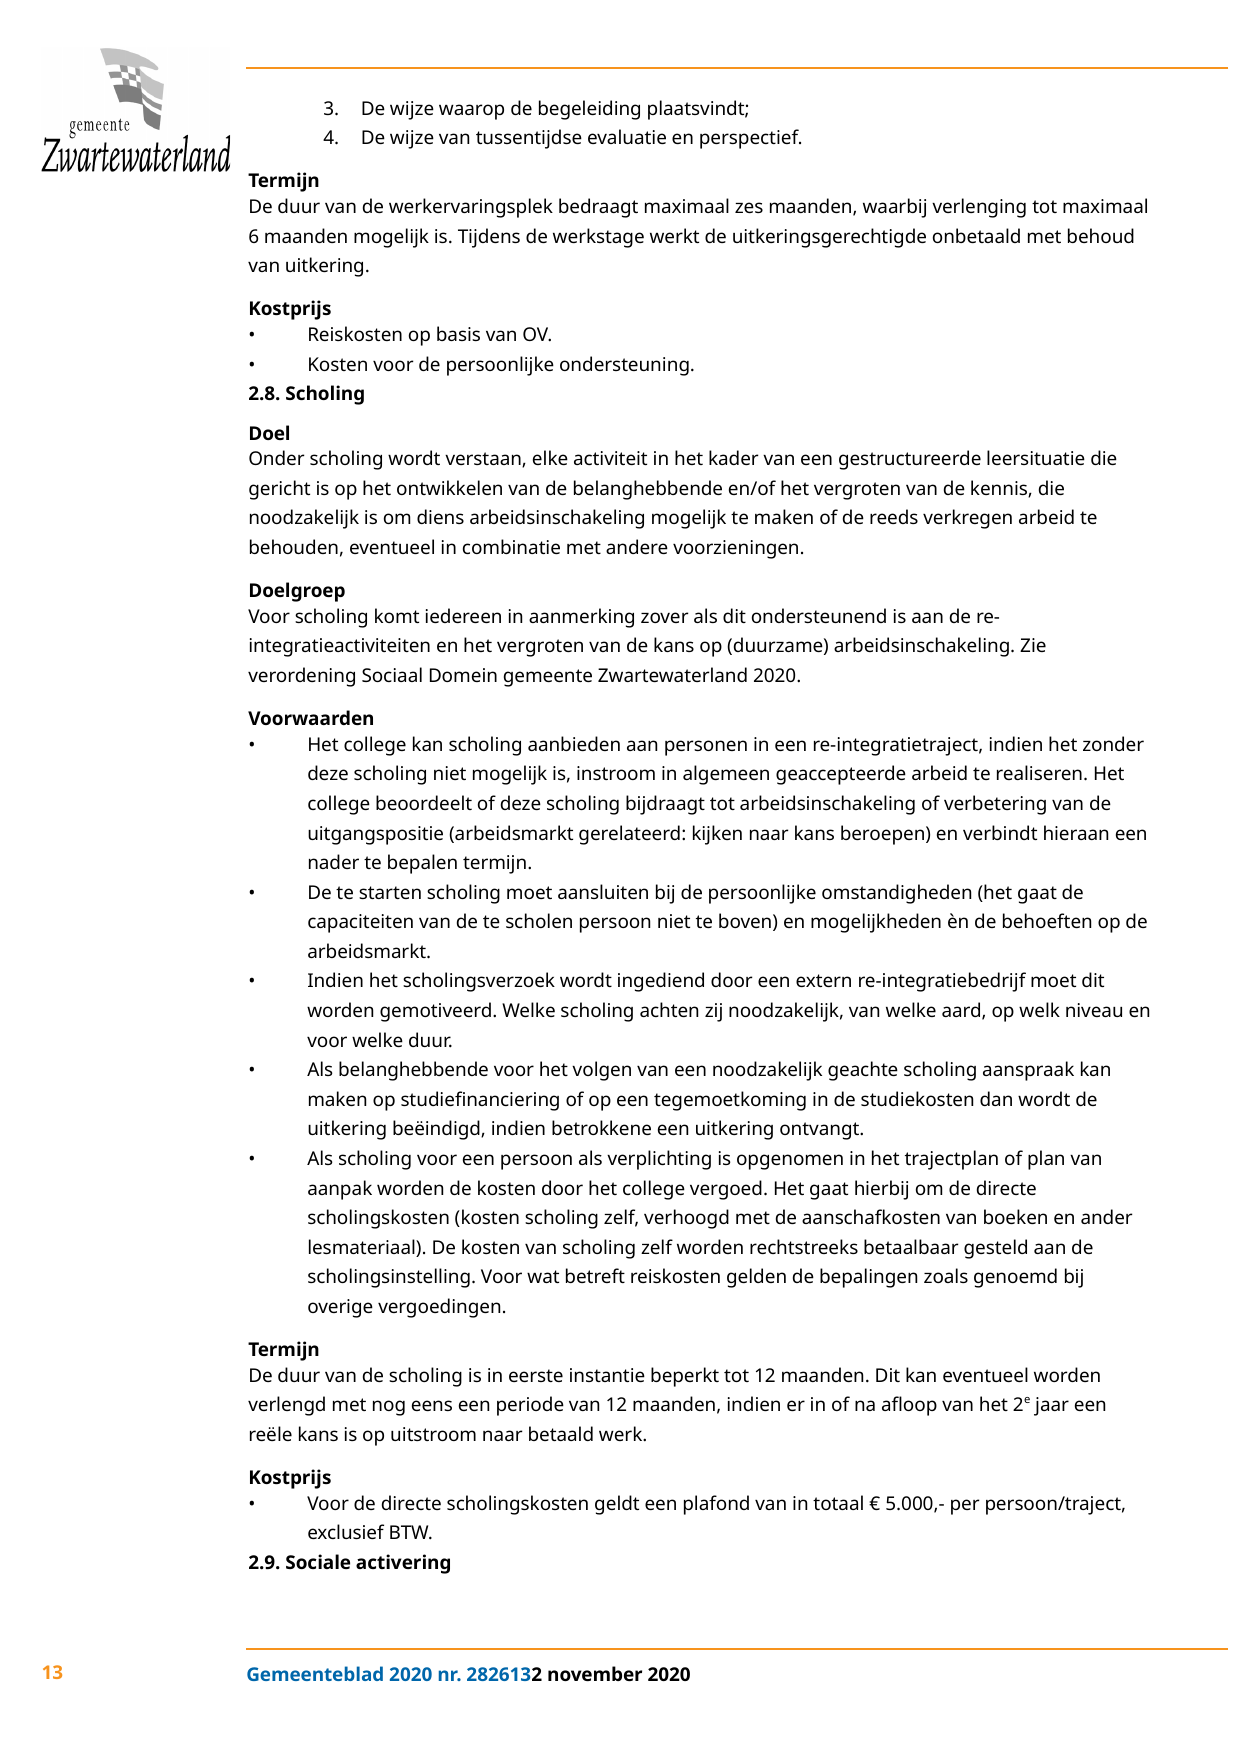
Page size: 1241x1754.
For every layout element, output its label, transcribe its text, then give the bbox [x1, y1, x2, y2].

text Doel [248, 420, 1152, 445]
text Onder scholing wordt verstaan, elke activiteit in het kader van een gestructureerde leersituatie die gericht is op het ontwikkelen van de belanghebbende en/of het vergroten van de kennis, die noodzakelijk is om diens arbeidsinschakeling mogelijk te maken of de reeds verkregen arbeid te behouden, eventueel in combinatie met andere voorzieningen. [248, 445, 1152, 560]
text Voor scholing komt iedereen in aanmerking zover als dit ondersteunend is aan de re-integratieactiviteiten en het vergroten van de kans op (duurzame) arbeidsinschakeling. Zie verordening Sociaal Domein gemeente Zwartewaterland 2020. [248, 603, 1152, 688]
text 2.8. Scholing [248, 380, 1152, 406]
list De wijze waarop de begeleiding plaatsvindt; [323, 95, 1152, 121]
text Doelgroep [248, 577, 1152, 603]
list Reiskosten op basis van OV. [248, 321, 1152, 347]
text Termijn [248, 1336, 1152, 1362]
list Als belanghebbende voor het volgen van een noodzakelijk geachte scholing aanspraak kan maken op studiefinanciering of op een tegemoetkoming in de studiekosten dan wordt de uitkering beëindigd, indien betrokkene een uitkering ontvangt. [248, 1056, 1152, 1141]
text De duur van de scholing is in eerste instantie beperkt tot 12 maanden. Dit kan eventueel worden verlengd met nog eens een periode van 12 maanden, indien er in of na afloop van het 2e jaar een reële kans is op uitstroom naar betaald werk. [248, 1362, 1152, 1447]
text Kostprijs [248, 1464, 1152, 1490]
text Termijn [248, 167, 1152, 193]
list Indien het scholingsverzoek wordt ingediend door een extern re-integratiebedrijf moet dit worden gemotiveerd. Welke scholing achten zij noodzakelijk, van welke aard, op welk niveau en voor welke duur. [248, 968, 1152, 1053]
picture [41, 47, 231, 172]
list Kosten voor de persoonlijke ondersteuning. [248, 351, 1152, 377]
text Kostprijs [248, 296, 1152, 321]
list De te starten scholing moet aansluiten bij de persoonlijke omstandigheden (het gaat de capaciteiten van de te scholen persoon niet te boven) en mogelijkheden èn de behoeften op de arbeidsmarkt. [248, 879, 1152, 964]
text Voorwaarden [248, 705, 1152, 731]
list Als scholing voor een persoon als verplichting is opgenomen in het trajectplan of plan van aanpak worden de kosten door het college vergoed. Het gaat hierbij om de directe scholingskosten (kosten scholing zelf, verhoogd met de aanschafkosten van boeken en ander lesmateriaal). De kosten van scholing zelf worden rechtstreeks betaalbaar gesteld aan de scholingsinstelling. Voor wat betreft reiskosten gelden de bepalingen zoals genoemd bij overige vergoedingen. [248, 1145, 1152, 1319]
text 2.9. Sociale activering [248, 1549, 1152, 1575]
list Het college kan scholing aanbieden aan personen in een re-integratietraject, indien het zonder deze scholing niet mogelijk is, instroom in algemeen geaccepteerde arbeid te realiseren. Het college beoordeelt of deze scholing bijdraagt tot arbeidsinschakeling of verbetering van de uitgangspositie (arbeidsmarkt gerelateerd: kijken naar kans beroepen) en verbindt hieraan een nader te bepalen termijn. [248, 731, 1152, 875]
list De wijze van tussentijdse evaluatie en perspectief. [323, 124, 1152, 150]
text De duur van de werkervaringsplek bedraagt maximaal zes maanden, waarbij verlenging tot maximaal 6 maanden mogelijk is. Tijdens de werkstage werkt de uitkeringsgerechtigde onbetaald met behoud van uitkering. [248, 193, 1152, 278]
list Voor de directe scholingskosten geldt een plafond van in totaal € 5.000,- per persoon/traject, exclusief BTW. [248, 1490, 1152, 1545]
